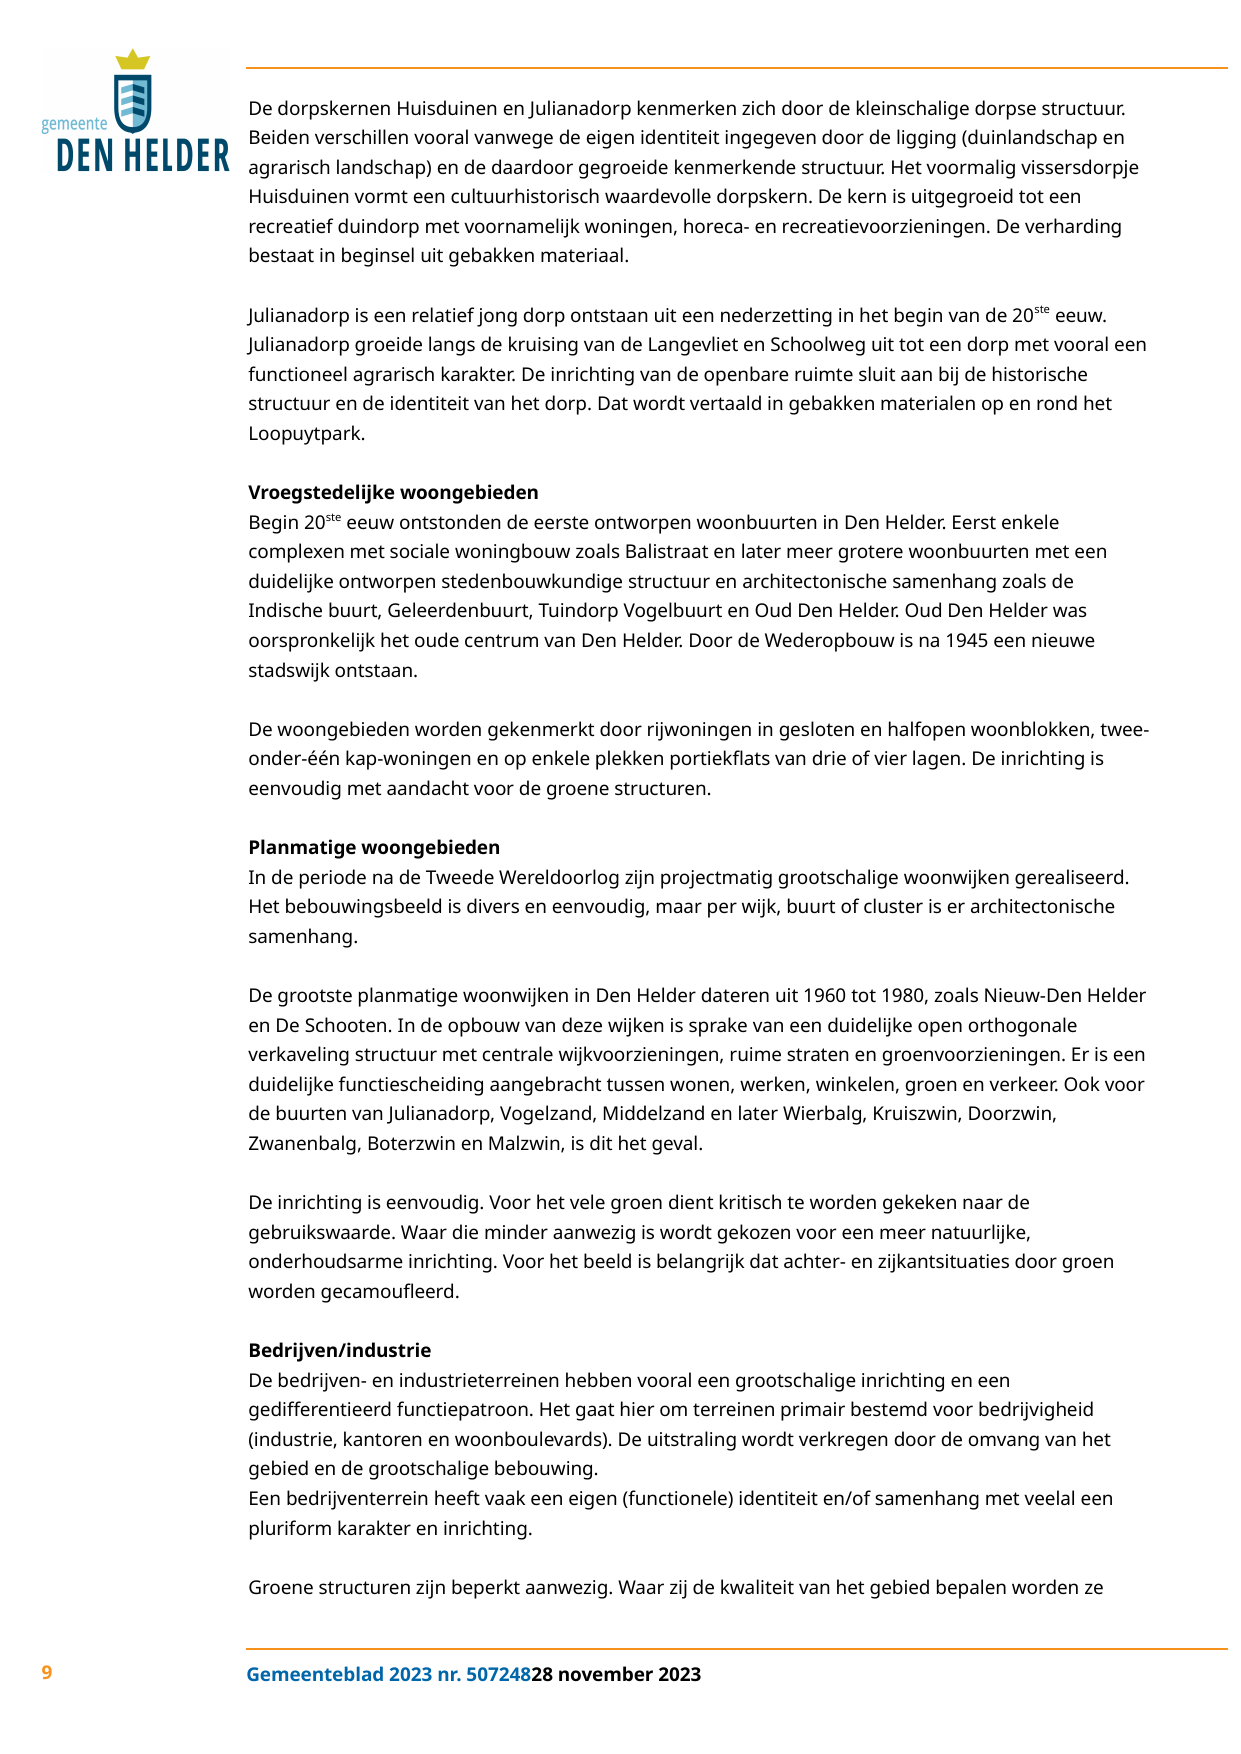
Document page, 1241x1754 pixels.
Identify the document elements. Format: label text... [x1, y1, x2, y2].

text Een bedrijventerrein heeft vaak een eigen (functionele) identiteit en/of samenhang met veelal een pluriform karakter en inrichting. [248, 1485, 1152, 1541]
picture [130, 157, 135, 172]
text De inrichting is eenvoudig. Voor het vele groen dient kritisch te worden gekeken naar de gebruikswaarde. Waar die minder aanwezig is wordt gekozen voor een meer natuurlijke, onderhoudsarme inrichting. Voor het beeld is belangrijk dat achter- en zijkantsituaties door groen worden gecamoufleerd. [248, 1189, 1152, 1304]
text De grootste planmatige woonwijken in Den Helder dateren uit 1960 tot 1980, zoals Nieuw-Den Helder en De Schooten. In de opbouw van deze wijken is sprake van een duidelijke open orthogonale verkaveling structuur met centrale wijkvoorzieningen, ruime straten en groenvoorzieningen. Er is een duidelijke functiescheiding aangebracht tussen wonen, werken, winkelen, groen en verkeer. Ook voor de buurten van Julianadorp, Vogelzand, Middelzand en later Wierbalg, Kruiszwin, Doorzwin, Zwanenbalg, Boterzwin en Malzwin, is dit het geval. [248, 982, 1152, 1156]
picture [41, 47, 231, 172]
text In de periode na de Tweede Wereldoorlog zijn projectmatig grootschalige woonwijken gerealiseerd. Het bebouwingsbeeld is divers en eenvoudig, maar per wijk, buurt of cluster is er architectonische samenhang. [248, 864, 1152, 949]
text Groene structuren zijn beperkt aanwezig. Waar zij de kwaliteit van het gebied bepalen worden ze [248, 1574, 1152, 1600]
text Julianadorp is een relatief jong dorp ontstaan uit een nederzetting in het begin van de 20ste eeuw. Julianadorp groeide langs de kruising van de Langevliet en Schoolweg uit tot een dorp met vooral een functioneel agrarisch karakter. De inrichting van de openbare ruimte sluit aan bij de historische structuur en de identiteit van het dorp. Dat wordt vertaald in gebakken materialen op en rond het Loopuytpark. [248, 302, 1152, 446]
picture [63, 144, 68, 165]
text Begin 20ste eeuw ontstonden de eerste ontworpen woonbuurten in Den Helder. Eerst enkele complexen met sociale woningbouw zoals Balistraat en later meer grotere woonbuurten met een duidelijke ontworpen stedenbouwkundige structuur en architectonische samenhang zoals de Indische buurt, Geleerdenbuurt, Tuindorp Vogelbuurt en Oud Den Helder. Oud Den Helder was oorspronkelijk het oude centrum van Den Helder. Door de Wederopbouw is na 1945 een nieuwe stadswijk ontstaan. [248, 509, 1152, 683]
text Bedrijven/industrie [248, 1337, 1152, 1363]
picture [220, 160, 224, 172]
text Vroegstedelijke woongebieden [248, 479, 1152, 505]
text De bedrijven- en industrieterreinen hebben vooral een grootschalige inrichting en een gedifferentieerd functiepatroon. Het gaat hier om terreinen primair bestemd voor bedrijvigheid (industrie, kantoren en woonboulevards). De uitstraling wordt verkregen door de omvang van het gebied en de grootschalige bebouwing. [248, 1367, 1152, 1481]
text De woongebieden worden gekenmerkt door rijwoningen in gesloten en halfopen woonblokken, twee-onder-één kap-woningen en op enkele plekken portiekflats van drie of vier lagen. De inrichting is eenvoudig met aandacht voor de groene structuren. [248, 716, 1152, 801]
picture [100, 154, 106, 172]
picture [182, 144, 187, 165]
text Planmatige woongebieden [248, 834, 1152, 860]
text De dorpskernen Huisduinen en Julianadorp kenmerken zich door de kleinschalige dorpse structuur. Beiden verschillen vooral vanwege de eigen identiteit ingegeven door de ligging (duinlandschap en agrarisch landschap) en de daardoor gegroeide kenmerkende structuur. Het voormalig vissersdorpje Huisduinen vormt een cultuurhistorisch waardevolle dorpskern. De kern is uitgegroeid tot een recreatief duindorp met voornamelijk woningen, horeca- en recreatievoorzieningen. De verharding bestaat in beginsel uit gebakken materiaal. [248, 95, 1152, 268]
